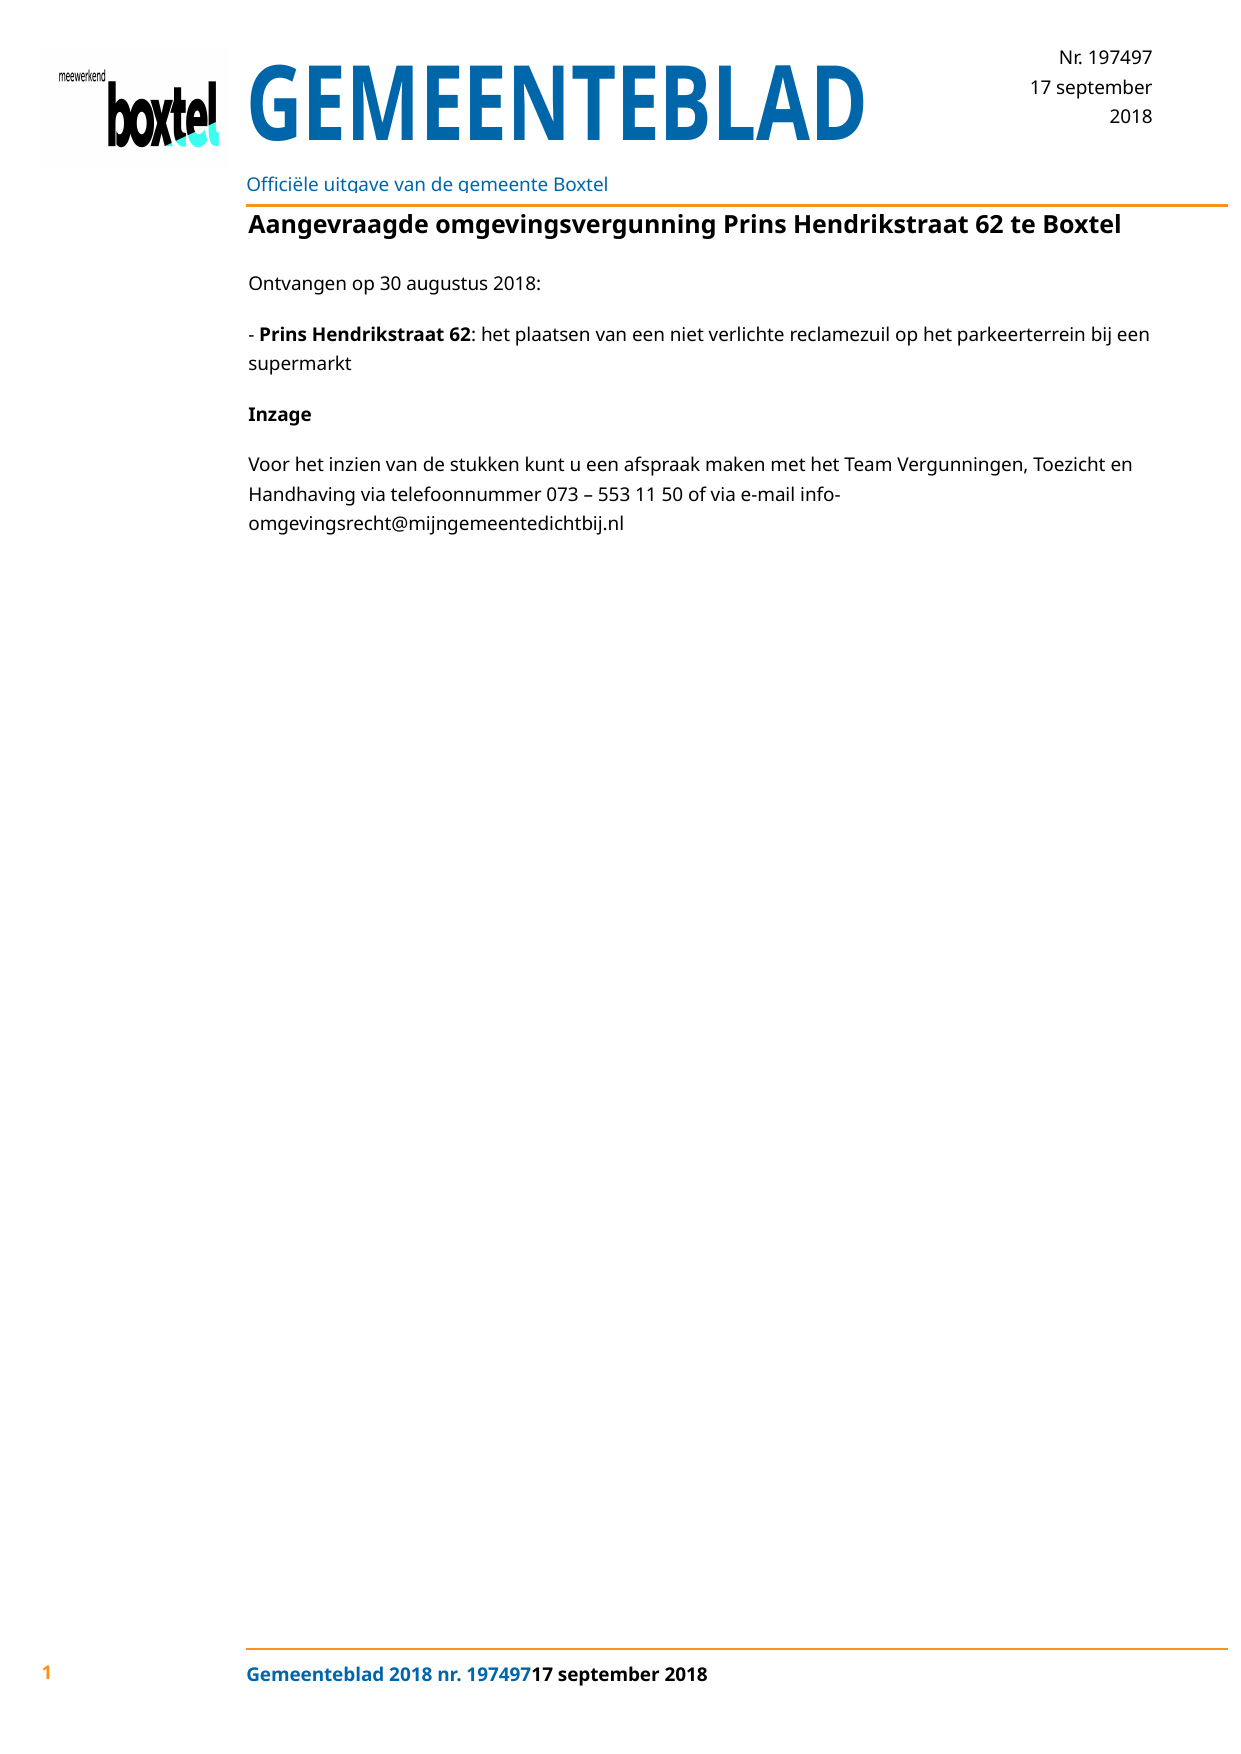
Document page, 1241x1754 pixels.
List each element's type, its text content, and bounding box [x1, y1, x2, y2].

text Ontvangen op 30 augustus 2018: [248, 270, 1152, 296]
text Voor het inzien van de stukken kunt u een afspraak maken met het Team Vergunningen, Toezicht en Handhaving via telefoonnummer 073 – 553 11 50 of via e-mail info-omgevingsrecht@mijngemeentedichtbij.nl [248, 451, 1152, 536]
text Aangevraagde omgevingsvergunning Prins Hendrikstraat 62 te Boxtel [248, 207, 1152, 241]
text Inzage [248, 401, 1152, 426]
text - Prins Hendrikstraat 62: het plaatsen van een niet verlichte reclamezuil op het parkeerterrein bij een supermarkt [248, 321, 1152, 376]
picture [41, 47, 231, 172]
